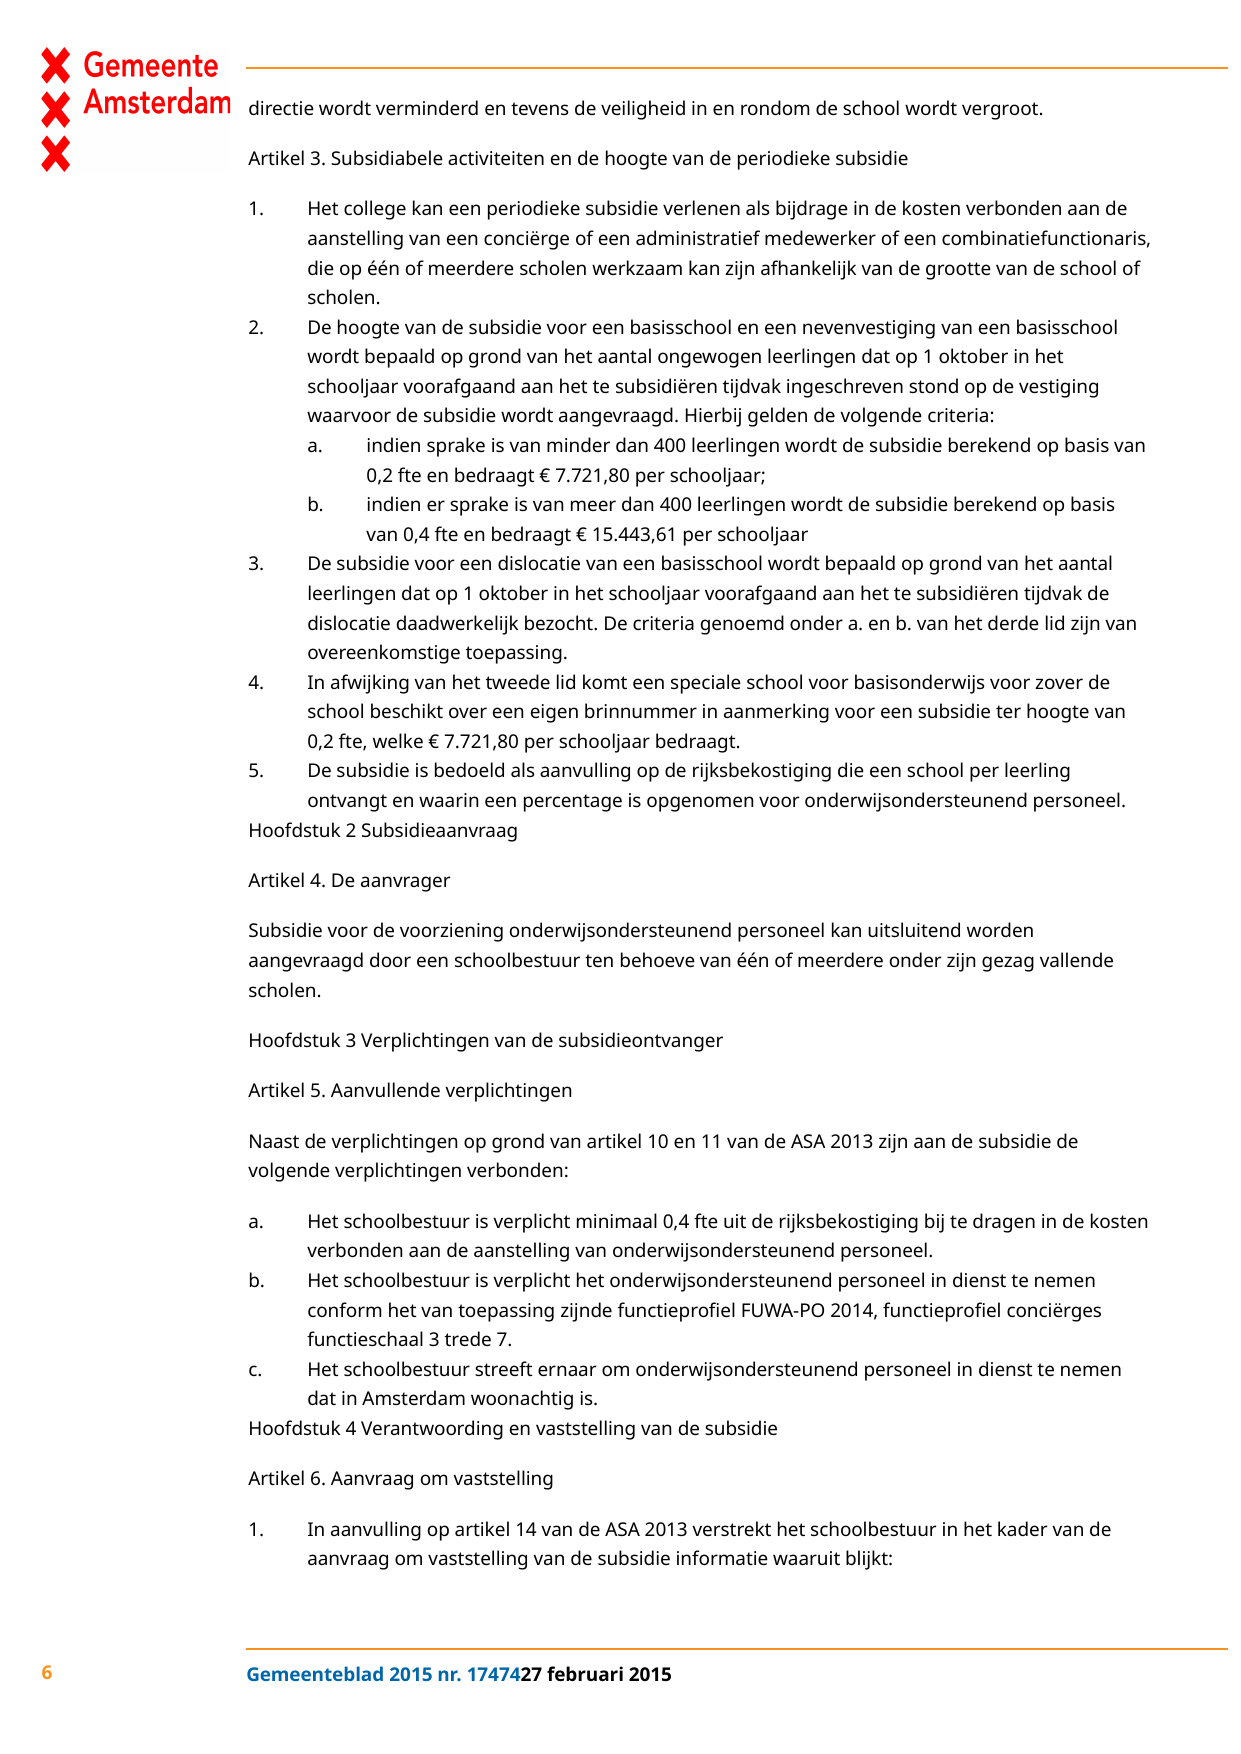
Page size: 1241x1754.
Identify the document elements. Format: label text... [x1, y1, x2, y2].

text Hoofdstuk 2 Subsidieaanvraag [248, 817, 1152, 843]
list Het schoolbestuur is verplicht minimaal 0,4 fte uit de rijksbekostiging bij te dragen in de kosten verbonden aan de aanstelling van onderwijsondersteunend personeel. [248, 1208, 1152, 1263]
list In afwijking van het tweede lid komt een speciale school voor basisonderwijs voor zover de school beschikt over een eigen brinnummer in aanmerking voor een subsidie ter hoogte van 0,2 fte, welke € 7.721,80 per schooljaar bedraagt. [248, 669, 1152, 754]
list indien er sprake is van meer dan 400 leerlingen wordt de subsidie berekend op basis van 0,4 fte en bedraagt € 15.443,61 per schooljaar [307, 491, 1152, 547]
text Artikel 5. Aanvullende verplichtingen [248, 1078, 1152, 1103]
list indien sprake is van minder dan 400 leerlingen wordt de subsidie berekend op basis van 0,2 fte en bedraagt € 7.721,80 per schooljaar; [307, 432, 1152, 488]
list Het schoolbestuur streeft ernaar om onderwijsondersteunend personeel in dienst te nemen dat in Amsterdam woonachtig is. [248, 1356, 1152, 1411]
list Het college kan een periodieke subsidie verlenen als bijdrage in de kosten verbonden aan de aanstelling van een conciërge of een administratief medewerker of een combinatiefunctionaris, die op één of meerdere scholen werkzaam kan zijn afhankelijk van de grootte van de school of scholen. [248, 196, 1152, 310]
text directie wordt verminderd en tevens de veiligheid in en rondom de school wordt vergroot. [248, 95, 1152, 121]
list De subsidie is bedoeld als aanvulling op de rijksbekostiging die een school per leerling ontvangt en waarin een percentage is opgenomen voor onderwijsondersteunend personeel. [248, 758, 1152, 813]
list Het schoolbestuur is verplicht het onderwijsondersteunend personeel in dienst te nemen conform het van toepassing zijnde functieprofiel FUWA-PO 2014, functieprofiel conciërges functieschaal 3 trede 7. [248, 1267, 1152, 1352]
text Hoofdstuk 3 Verplichtingen van de subsidieontvanger [248, 1027, 1152, 1053]
text Artikel 6. Aanvraag om vaststelling [248, 1466, 1152, 1491]
text Artikel 3. Subsidiabele activiteiten en de hoogte van de periodieke subsidie [248, 145, 1152, 171]
text Hoofdstuk 4 Verantwoording en vaststelling van de subsidie [248, 1415, 1152, 1441]
text Artikel 4. De aanvrager [248, 867, 1152, 893]
list In aanvulling op artikel 14 van de ASA 2013 verstrekt het schoolbestuur in het kader van de aanvraag om vaststelling van de subsidie informatie waaruit blijkt: [248, 1516, 1152, 1571]
picture [41, 47, 231, 172]
text Subsidie voor de voorziening onderwijsondersteunend personeel kan uitsluitend worden aangevraagd door een schoolbestuur ten behoeve van één of meerdere onder zijn gezag vallende scholen. [248, 918, 1152, 1003]
list De hoogte van de subsidie voor een basisschool en een nevenvestiging van een basisschool wordt bepaald op grond van het aantal ongewogen leerlingen dat op 1 oktober in het schooljaar voorafgaand aan het te subsidiëren tijdvak ingeschreven stond op de vestiging waarvoor de subsidie wordt aangevraagd. Hierbij gelden de volgende criteria: [248, 314, 1152, 428]
text Naast de verplichtingen op grond van artikel 10 en 11 van de ASA 2013 zijn aan de subsidie de volgende verplichtingen verbonden: [248, 1128, 1152, 1183]
list De subsidie voor een dislocatie van een basisschool wordt bepaald op grond van het aantal leerlingen dat op 1 oktober in het schooljaar voorafgaand aan het te subsidiëren tijdvak de dislocatie daadwerkelijk bezocht. De criteria genoemd onder a. en b. van het derde lid zijn van overeenkomstige toepassing. [248, 551, 1152, 665]
